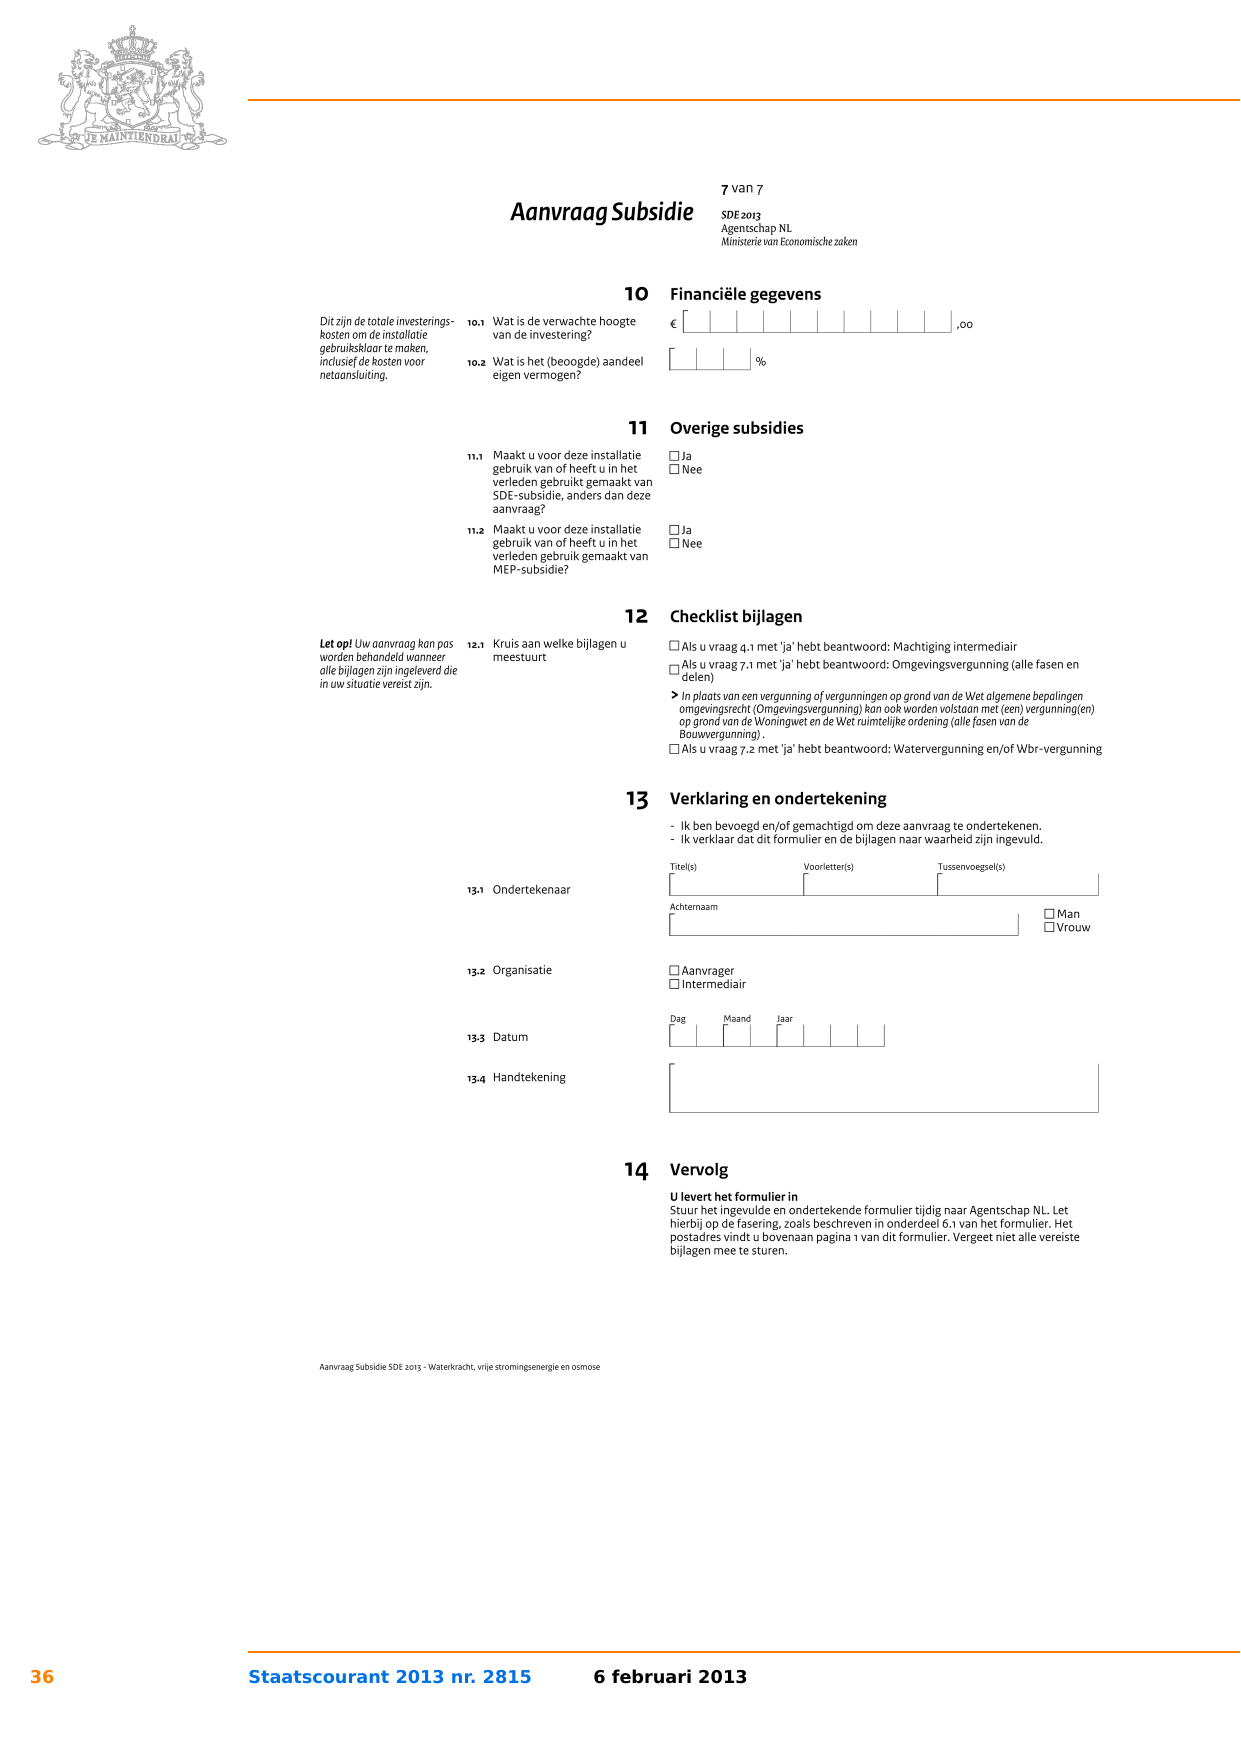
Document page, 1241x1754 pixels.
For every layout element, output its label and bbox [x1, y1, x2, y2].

picture [248, 151, 1134, 1404]
picture [38, 25, 227, 150]
